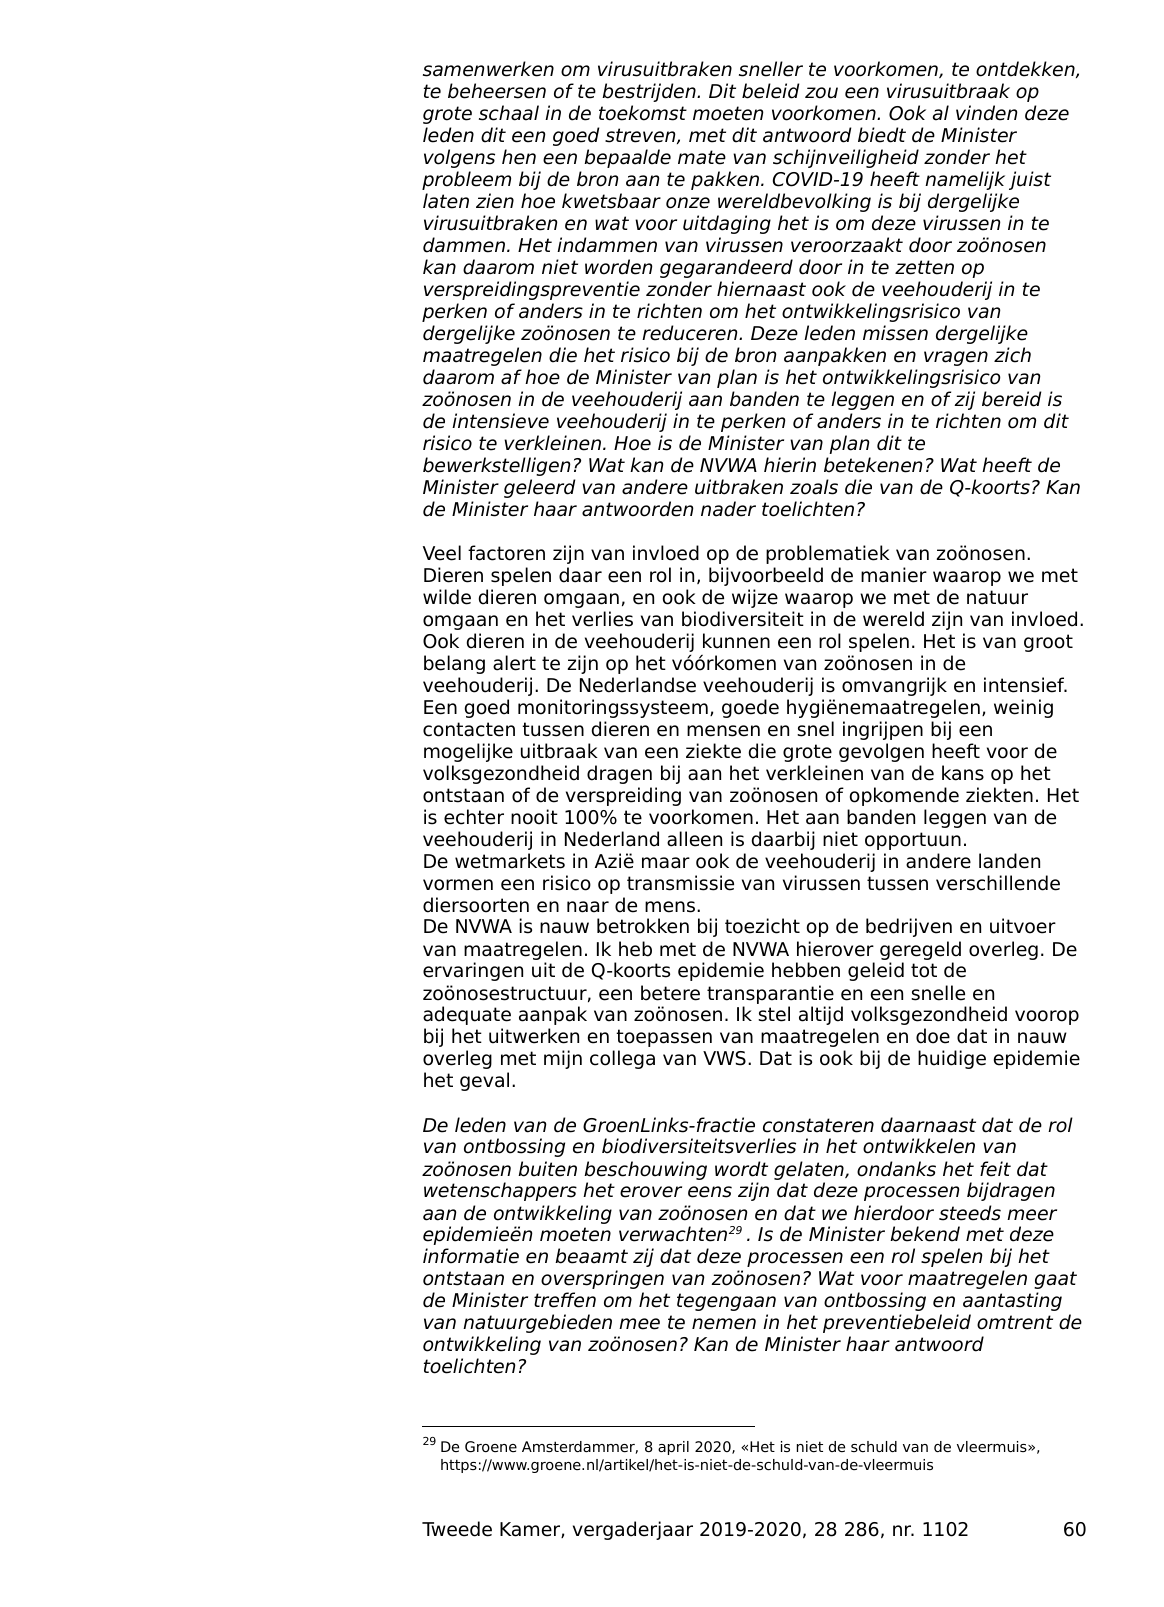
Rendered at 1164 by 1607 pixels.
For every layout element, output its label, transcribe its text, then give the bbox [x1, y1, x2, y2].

text De wetmarkets in Azië maar ook de veehouderij in andere landen vormen een risico op transmissie van virussen tussen verschillende diersoorten en naar de mens. [422, 851, 1087, 916]
text De NVWA is nauw betrokken bij toezicht op de bedrijven en uitvoer van maatregelen. Ik heb met de NVWA hierover geregeld overleg. De ervaringen uit de Q-koorts epidemie hebben geleid tot de zoönosestructuur, een betere transparantie en een snelle en adequate aanpak van zoönosen. Ik stel altijd volksgezondheid voorop bij het uitwerken en toepassen van maatregelen en doe dat in nauw overleg met mijn collega van VWS. Dat is ook bij de huidige epidemie het geval. [422, 916, 1087, 1092]
text Veel factoren zijn van invloed op de problematiek van zoönosen. Dieren spelen daar een rol in, bijvoorbeeld de manier waarop we met wilde dieren omgaan, en ook de wijze waarop we met de natuur omgaan en het verlies van biodiversiteit in de wereld zijn van invloed. Ook dieren in de veehouderij kunnen een rol spelen. Het is van groot belang alert te zijn op het vóórkomen van zoönosen in de veehouderij. De Nederlandse veehouderij is omvangrijk en intensief. Een goed monitoringssysteem, goede hygiënemaatregelen, weinig contacten tussen dieren en mensen en snel ingrijpen bij een mogelijke uitbraak van een ziekte die grote gevolgen heeft voor de volksgezondheid dragen bij aan het verkleinen van de kans op het ontstaan of de verspreiding van zoönosen of opkomende ziekten. Het is echter nooit 100% te voorkomen. Het aan banden leggen van de veehouderij in Nederland alleen is daarbij niet opportuun. [422, 543, 1087, 851]
text De leden van de GroenLinks-fractie constateren daarnaast dat de rol van ontbossing en biodiversiteitsverlies in het ontwikkelen van zoönosen buiten beschouwing wordt gelaten, ondanks het feit dat wetenschappers het erover eens zijn dat deze processen bijdragen aan de ontwikkeling van zoönosen en dat we hierdoor steeds meer epidemieën moeten verwachten. Is de Minister bekend met deze informatie en beaamt zij dat deze processen een rol spelen bij het ontstaan en overspringen van zoönosen? Wat voor maatregelen gaat de Minister treffen om het tegengaan van ontbossing en aantasting van natuurgebieden mee te nemen in het preventiebeleid omtrent de ontwikkeling van zoönosen? Kan de Minister haar antwoord toelichten? [422, 1114, 1087, 1378]
text De Groene Amsterdammer, 8 april 2020, «Het is niet de schuld van de vleermuis», https://www.groene.nl/artikel/het-is-niet-de-schuld-van-de-vleermuis [422, 1435, 1087, 1474]
text samenwerken om virusuitbraken sneller te voorkomen, te ontdekken, te beheersen of te bestrijden. Dit beleid zou een virusuitbraak op grote schaal in de toekomst moeten voorkomen. Ook al vinden deze leden dit een goed streven, met dit antwoord biedt de Minister volgens hen een bepaalde mate van schijnveiligheid zonder het probleem bij de bron aan te pakken. COVID-19 heeft namelijk juist laten zien hoe kwetsbaar onze wereldbevolking is bij dergelijke virusuitbraken en wat voor uitdaging het is om deze virussen in te dammen. Het indammen van virussen veroorzaakt door zoönosen kan daarom niet worden gegarandeerd door in te zetten op verspreidingspreventie zonder hiernaast ook de veehouderij in te perken of anders in te richten om het ontwikkelingsrisico van dergelijke zoönosen te reduceren. Deze leden missen dergelijke maatregelen die het risico bij de bron aanpakken en vragen zich daarom af hoe de Minister van plan is het ontwikkelingsrisico van zoönosen in de veehouderij aan banden te leggen en of zij bereid is de intensieve veehouderij in te perken of anders in te richten om dit risico te verkleinen. Hoe is de Minister van plan dit te bewerkstelligen? Wat kan de NVWA hierin betekenen? Wat heeft de Minister geleerd van andere uitbraken zoals die van de Q-koorts? Kan de Minister haar antwoorden nader toelichten? [422, 59, 1087, 521]
